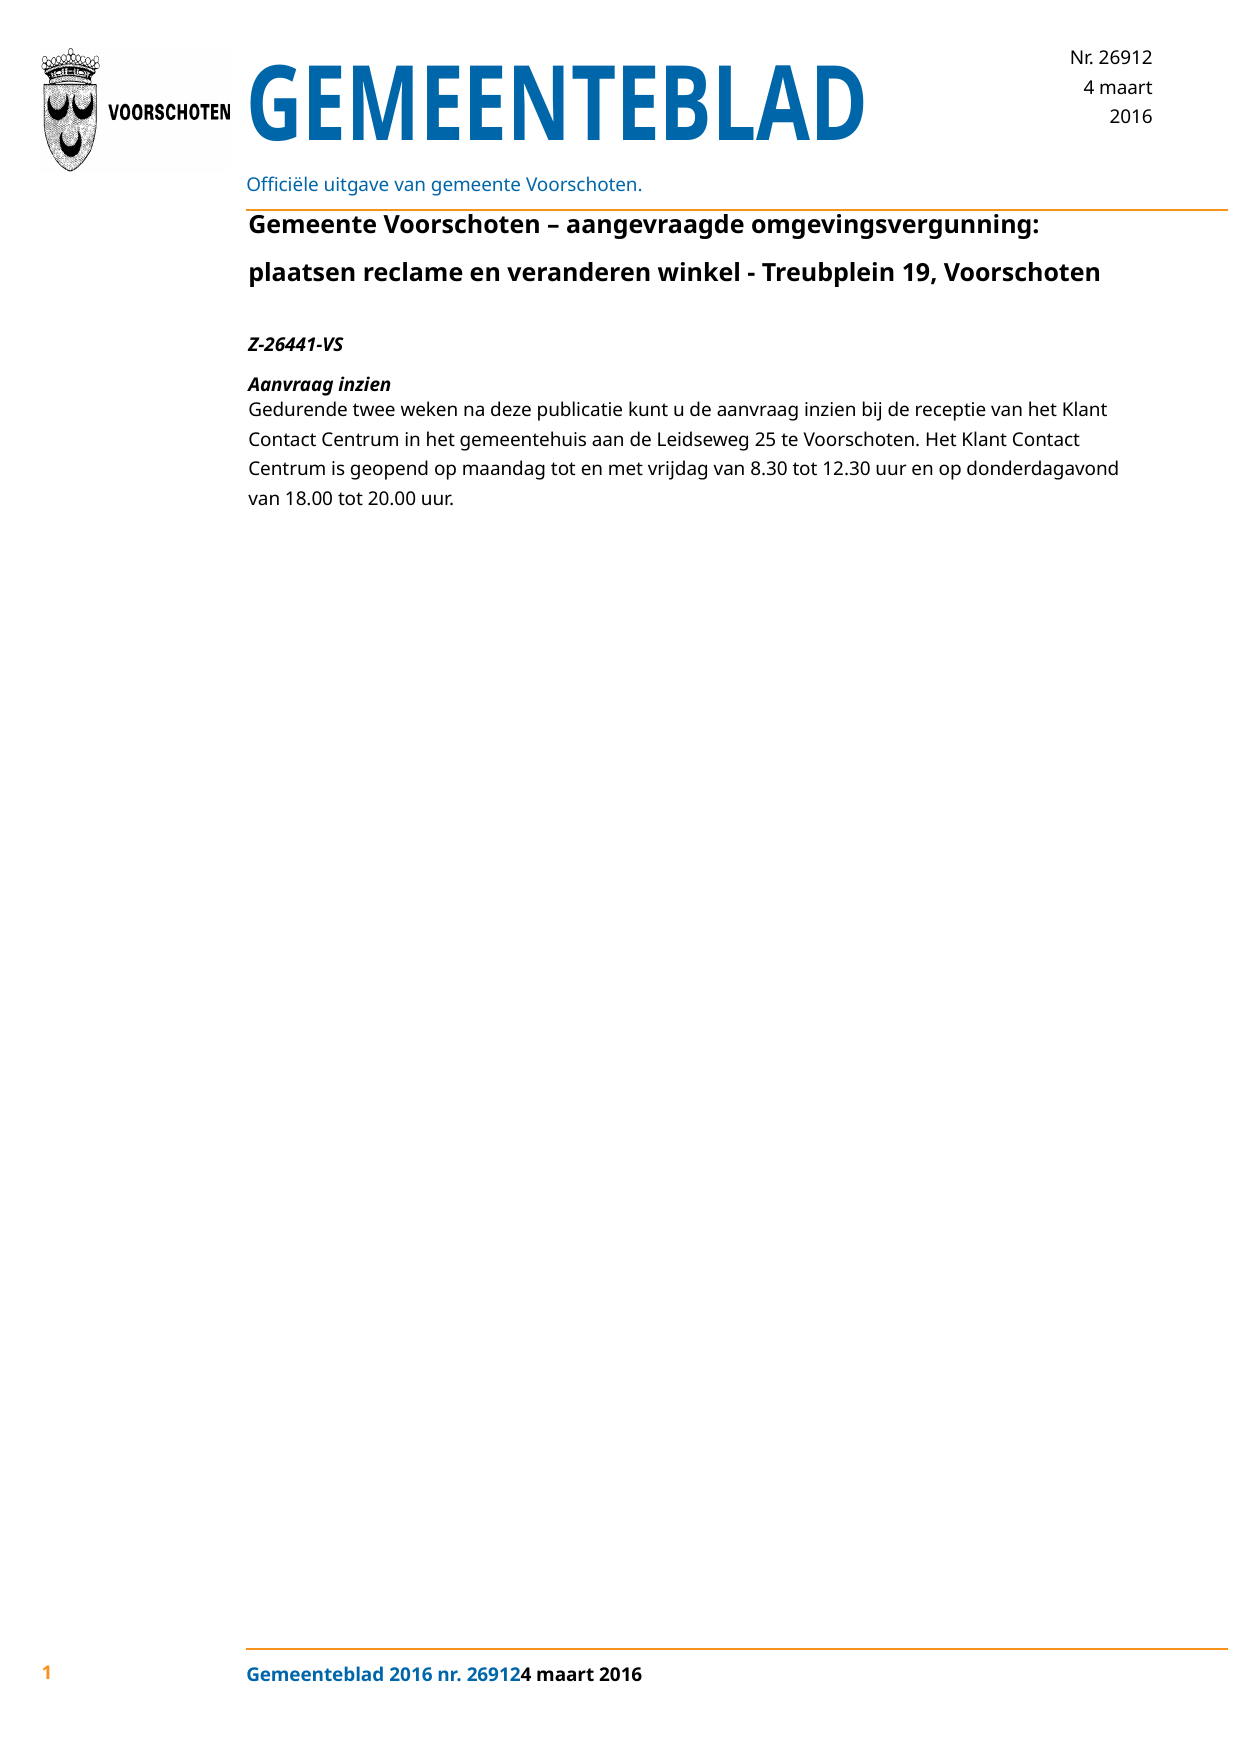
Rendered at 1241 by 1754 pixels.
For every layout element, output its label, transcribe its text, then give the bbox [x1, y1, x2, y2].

text Gedurende twee weken na deze publicatie kunt u de aanvraag inzien bij de receptie van het Klant Contact Centrum in het gemeentehuis aan de Leidseweg 25 te Voorschoten. Het Klant Contact Centrum is geopend op maandag tot en met vrijdag van 8.30 tot 12.30 uur en op donderdagavond van 18.00 tot 20.00 uur. [248, 396, 1152, 511]
text Gemeente Voorschoten – aangevraagde omgevingsvergunning: plaatsen reclame en veranderen winkel - Treubplein 19, Voorschoten [248, 211, 1152, 288]
picture [41, 47, 231, 172]
text Z-26441-VS [248, 331, 1152, 357]
text Aanvraag inzien [248, 371, 1152, 396]
